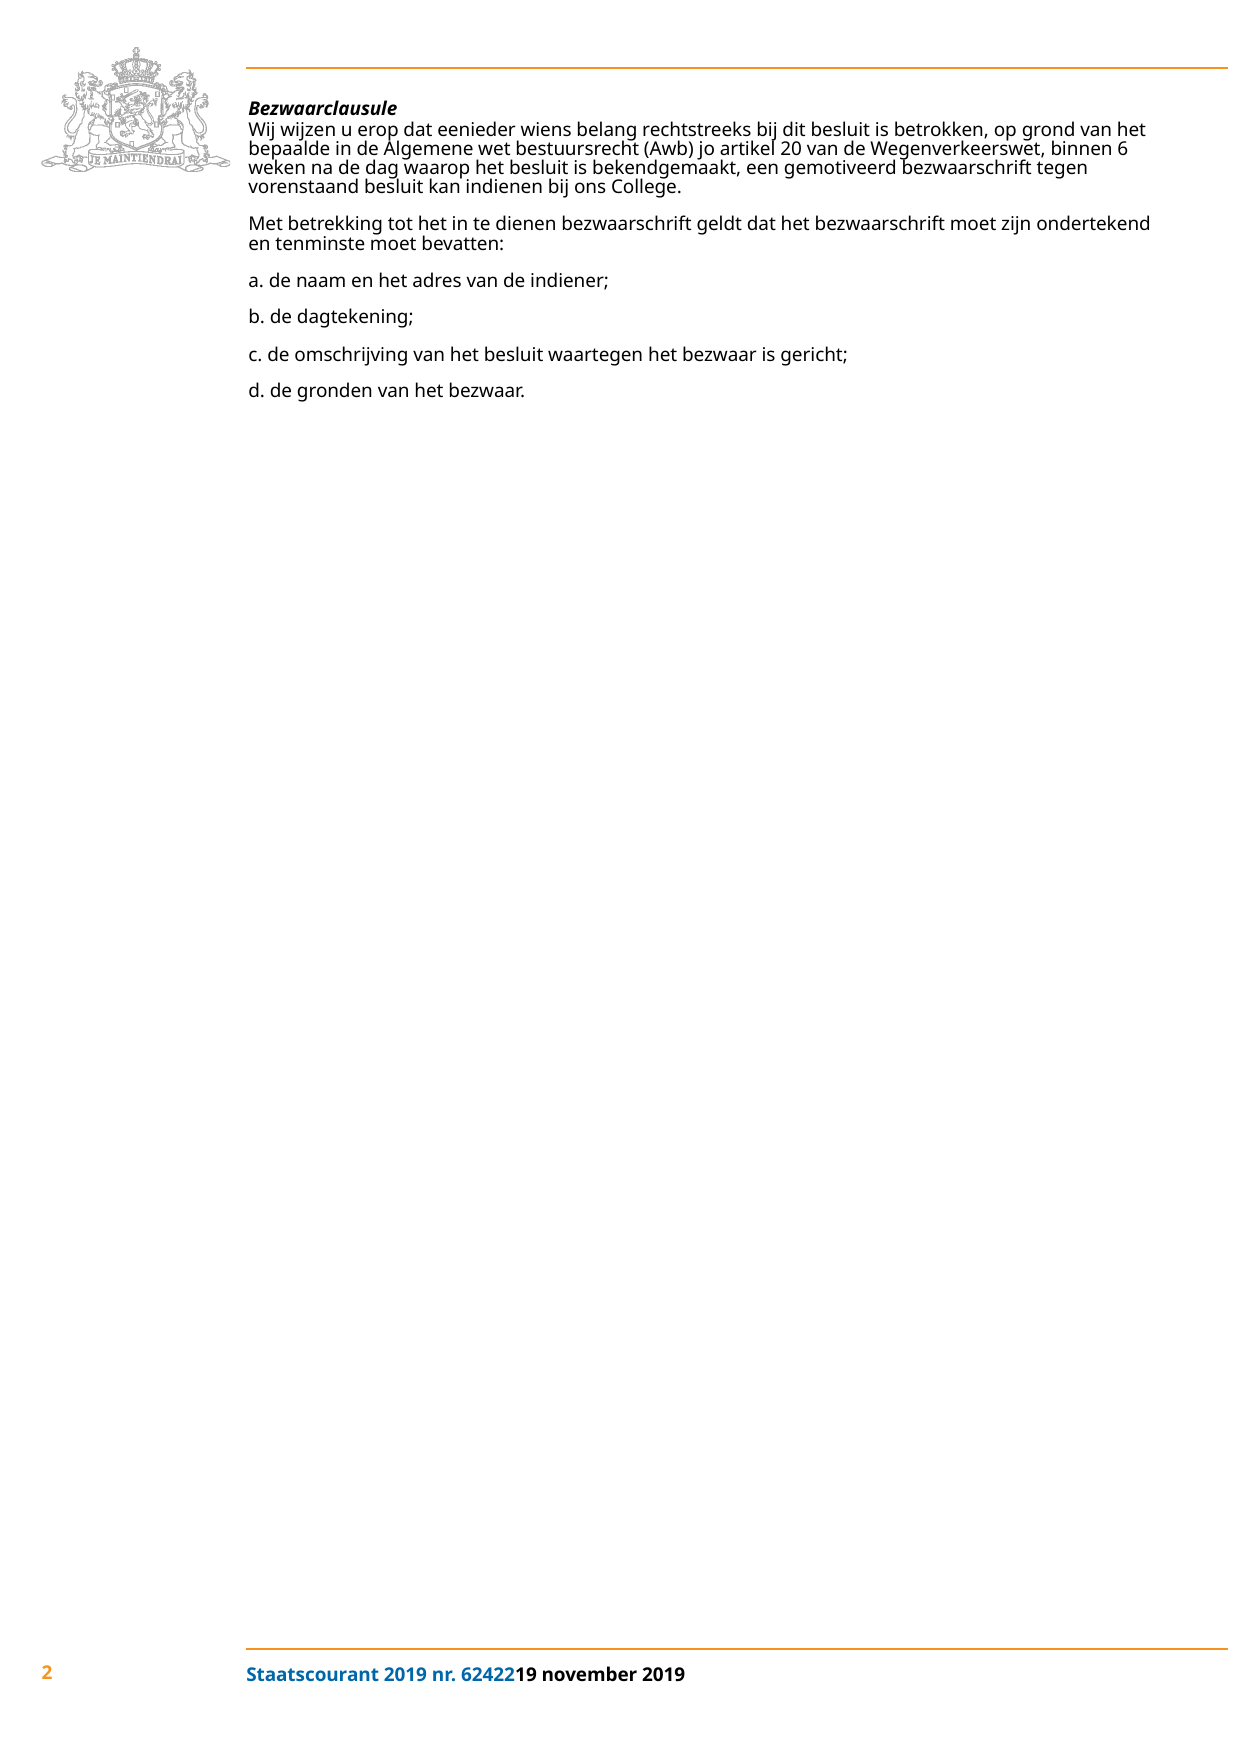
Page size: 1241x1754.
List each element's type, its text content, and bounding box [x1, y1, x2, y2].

picture [41, 47, 231, 172]
text d. de gronden van het bezwaar. [248, 382, 1152, 402]
text Bezwaarclausule [248, 95, 1152, 121]
text b. de dagtekening; [248, 308, 1152, 328]
text Wij wijzen u erop dat eenieder wiens belang rechtstreeks bij dit besluit is betrokken, op grond van het bepaalde in de Algemene wet bestuursrecht (Awb) jo artikel 20 van de Wegenverkeerswet, binnen 6 weken na de dag waarop het besluit is bekendgemaakt, een gemotiveerd bezwaarschrift tegen vorenstaand besluit kan indienen bij ons College. [248, 121, 1152, 198]
text Met betrekking tot het in te dienen bezwaarschrift geldt dat het bezwaarschrift moet zijn ondertekend en tenminste moet bevatten: [248, 215, 1152, 254]
text a. de naam en het adres van de indiener; [248, 272, 1152, 291]
text c. de omschrijving van het besluit waartegen het bezwaar is gericht; [248, 346, 1152, 365]
